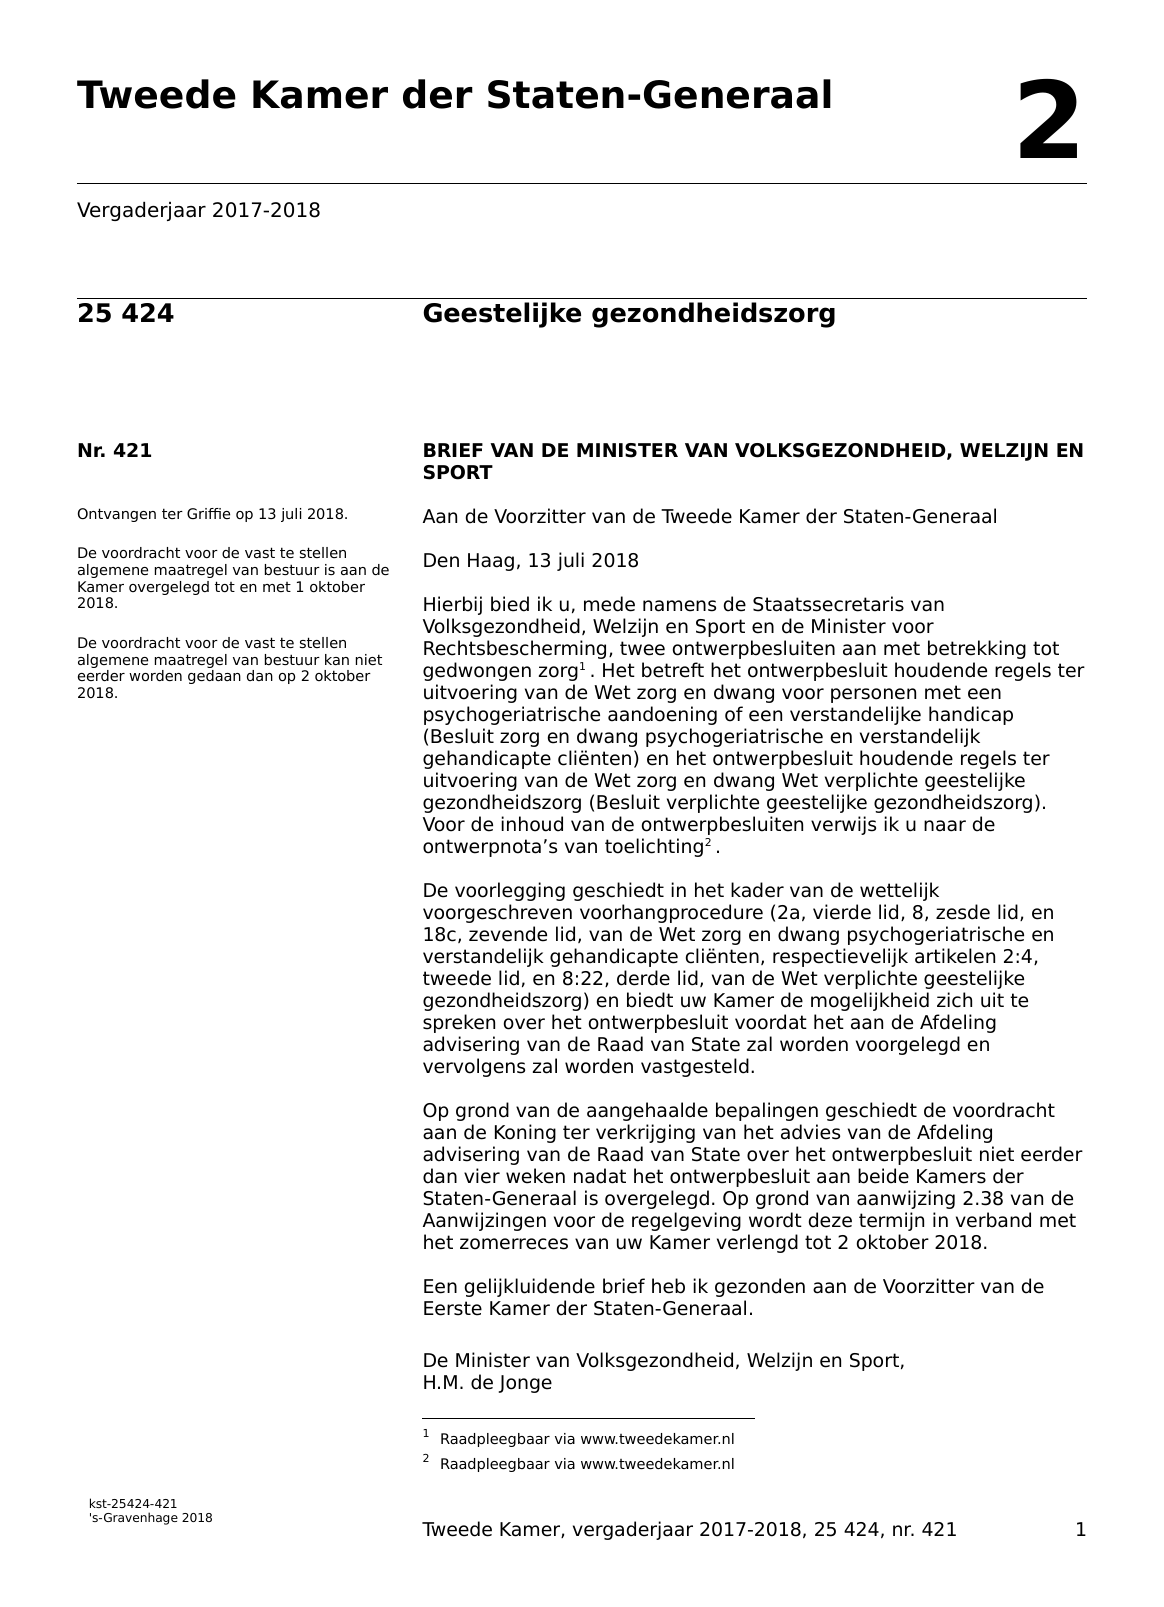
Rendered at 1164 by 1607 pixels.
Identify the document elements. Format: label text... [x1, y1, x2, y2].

table_header Tweede Kamer der Staten-Generaal [77, 59, 886, 183]
text Raadpleegbaar via www.tweedekamer.nl [422, 1427, 1087, 1449]
text De voorlegging geschiedt in het kader van de wettelijk voorgeschreven voorhangprocedure (2a, vierde lid, 8, zesde lid, en 18c, zevende lid, van de Wet zorg en dwang psychogeriatrische en verstandelijk gehandicapte cliënten, respectievelijk artikelen 2:4, tweede lid, en 8:22, derde lid, van de Wet verplichte geestelijke gezondheidszorg) en biedt uw Kamer de mogelijkheid zich uit te spreken over het ontwerpbesluit voordat het aan de Afdeling advisering van de Raad van State zal worden voorgelegd en vervolgens zal worden vastgesteld. [422, 880, 1087, 1078]
text De Minister van Volksgezondheid, Welzijn en Sport, H.M. de Jonge [422, 1350, 1087, 1394]
text Raadpleegbaar via www.tweedekamer.nl [422, 1452, 1087, 1474]
text Den Haag, 13 juli 2018 [422, 550, 1087, 572]
table_cell Vergaderjaar 2017-2018 [77, 184, 1087, 298]
text 's-Gravenhage 2018 [88, 1511, 323, 1525]
subtitle Nr. 421 BRIEF VAN DE MINISTER VAN VOLKSGEZONDHEID, WELZIJN EN SPORT [77, 440, 1087, 484]
text Aan de Voorzitter van de Tweede Kamer der Staten-Generaal [422, 506, 1087, 528]
table_header 2 [886, 59, 1087, 183]
text kst-25424-421 [88, 1497, 323, 1511]
text Een gelijkluidende brief heb ik gezonden aan de Voorzitter van de Eerste Kamer der Staten-Generaal. [422, 1276, 1087, 1320]
text Op grond van de aangehaalde bepalingen geschiedt de voordracht aan de Koning ter verkrijging van het advies van de Afdeling advisering van de Raad van State over het ontwerpbesluit niet eerder dan vier weken nadat het ontwerpbesluit aan beide Kamers der Staten-Generaal is overgelegd. Op grond van aanwijzing 2.38 van de Aanwijzingen voor de regelgeving wordt deze termijn in verband met het zomerreces van uw Kamer verlengd tot 2 oktober 2018. [422, 1100, 1087, 1254]
text De voordracht voor de vast te stellen algemene maatregel van bestuur kan niet eerder worden gedaan dan op 2 oktober 2018. [77, 634, 399, 702]
text [77, 612, 399, 634]
text [77, 523, 399, 545]
subtitle 25 424 Geestelijke gezondheidszorg [77, 299, 1087, 329]
text Ontvangen ter Griffie op 13 juli 2018. [77, 506, 399, 523]
text De voordracht voor de vast te stellen algemene maatregel van bestuur is aan de Kamer overgelegd tot en met 1 oktober 2018. [77, 545, 399, 612]
text Hierbij bied ik u, mede namens de Staatssecretaris van Volksgezondheid, Welzijn en Sport en de Minister voor Rechtsbescherming, twee ontwerpbesluiten aan met betrekking tot gedwongen zorg. Het betreft het ontwerpbesluit houdende regels ter uitvoering van de Wet zorg en dwang voor personen met een psychogeriatrische aandoening of een verstandelijke handicap (Besluit zorg en dwang psychogeriatrische en verstandelijk gehandicapte cliënten) en het ontwerpbesluit houdende regels ter uitvoering van de Wet zorg en dwang Wet verplichte geestelijke gezondheidszorg (Besluit verplichte geestelijke gezondheidszorg). Voor de inhoud van de ontwerpbesluiten verwijs ik u naar de ontwerpnota’s van toelichting. [422, 594, 1087, 858]
